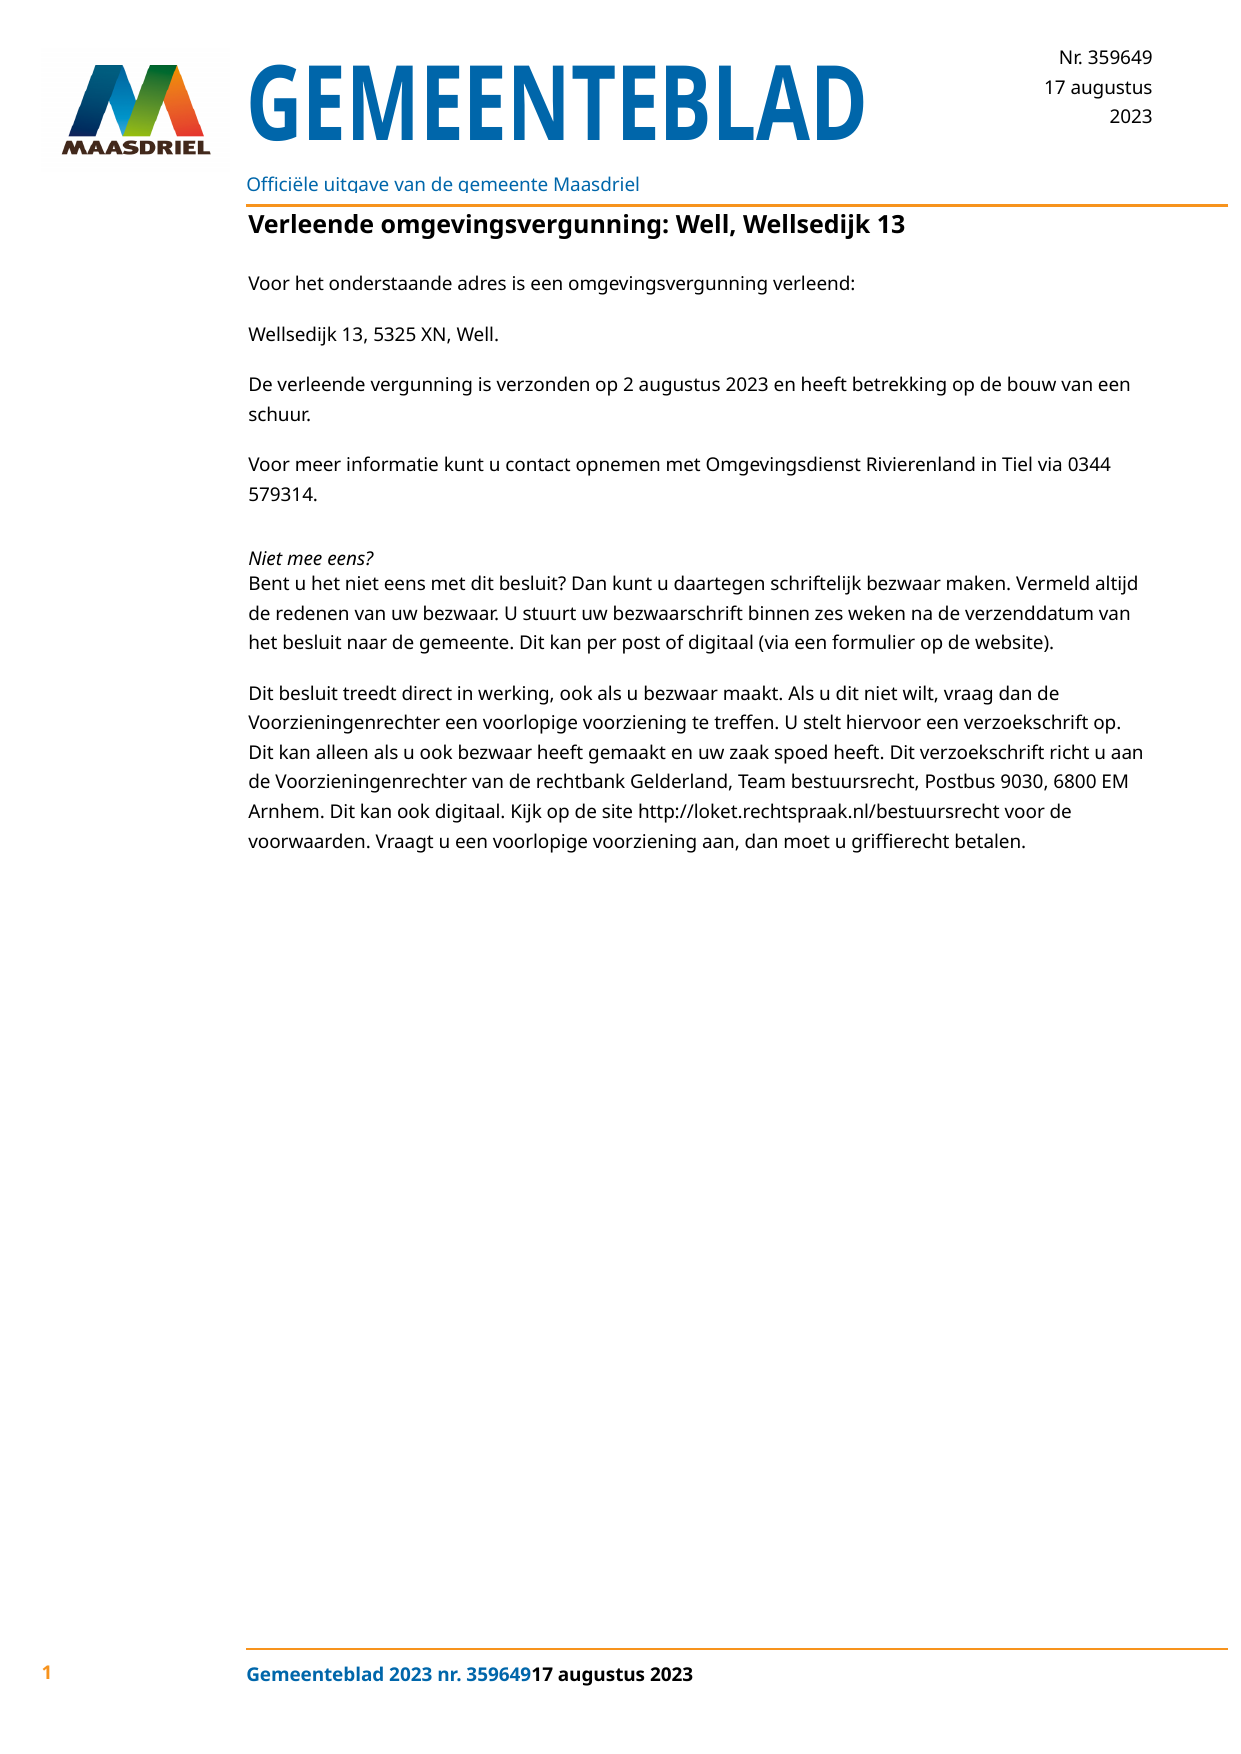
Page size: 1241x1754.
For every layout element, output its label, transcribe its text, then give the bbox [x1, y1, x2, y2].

text Voor het onderstaande adres is een omgevingsvergunning verleend: [248, 270, 1152, 296]
text De verleende vergunning is verzonden op 2 augustus 2023 en heeft betrekking op de bouw van een schuur. [248, 371, 1152, 426]
text Wellsedijk 13, 5325 XN, Well. [248, 321, 1152, 346]
text Verleende omgevingsvergunning: Well, Wellsedijk 13 [248, 207, 1152, 241]
picture [41, 47, 231, 172]
text Dit besluit treedt direct in werking, ook als u bezwaar maakt. Als u dit niet wilt, vraag dan de Voorzieningenrechter een voorlopige voorziening te treffen. U stelt hiervoor een verzoekschrift op. Dit kan alleen als u ook bezwaar heeft gemaakt en uw zaak spoed heeft. Dit verzoekschrift richt u aan de Voorzieningenrechter van de rechtbank Gelderland, Team bestuursrecht, Postbus 9030, 6800 EM Arnhem. Dit kan ook digitaal. Kijk op de site http://loket.rechtspraak.nl/bestuursrecht voor de voorwaarden. Vraagt u een voorlopige voorziening aan, dan moet u griffierecht betalen. [248, 680, 1152, 854]
text Bent u het niet eens met dit besluit? Dan kunt u daartegen schriftelijk bezwaar maken. Vermeld altijd de redenen van uw bezwaar. U stuurt uw bezwaarschrift binnen zes weken na de verzenddatum van het besluit naar de gemeente. Dit kan per post of digitaal (via een formulier op de website). [248, 570, 1152, 655]
text Niet mee eens? [248, 545, 1152, 570]
text Voor meer informatie kunt u contact opnemen met Omgevingsdienst Rivierenland in Tiel via 0344 579314. [248, 451, 1152, 506]
